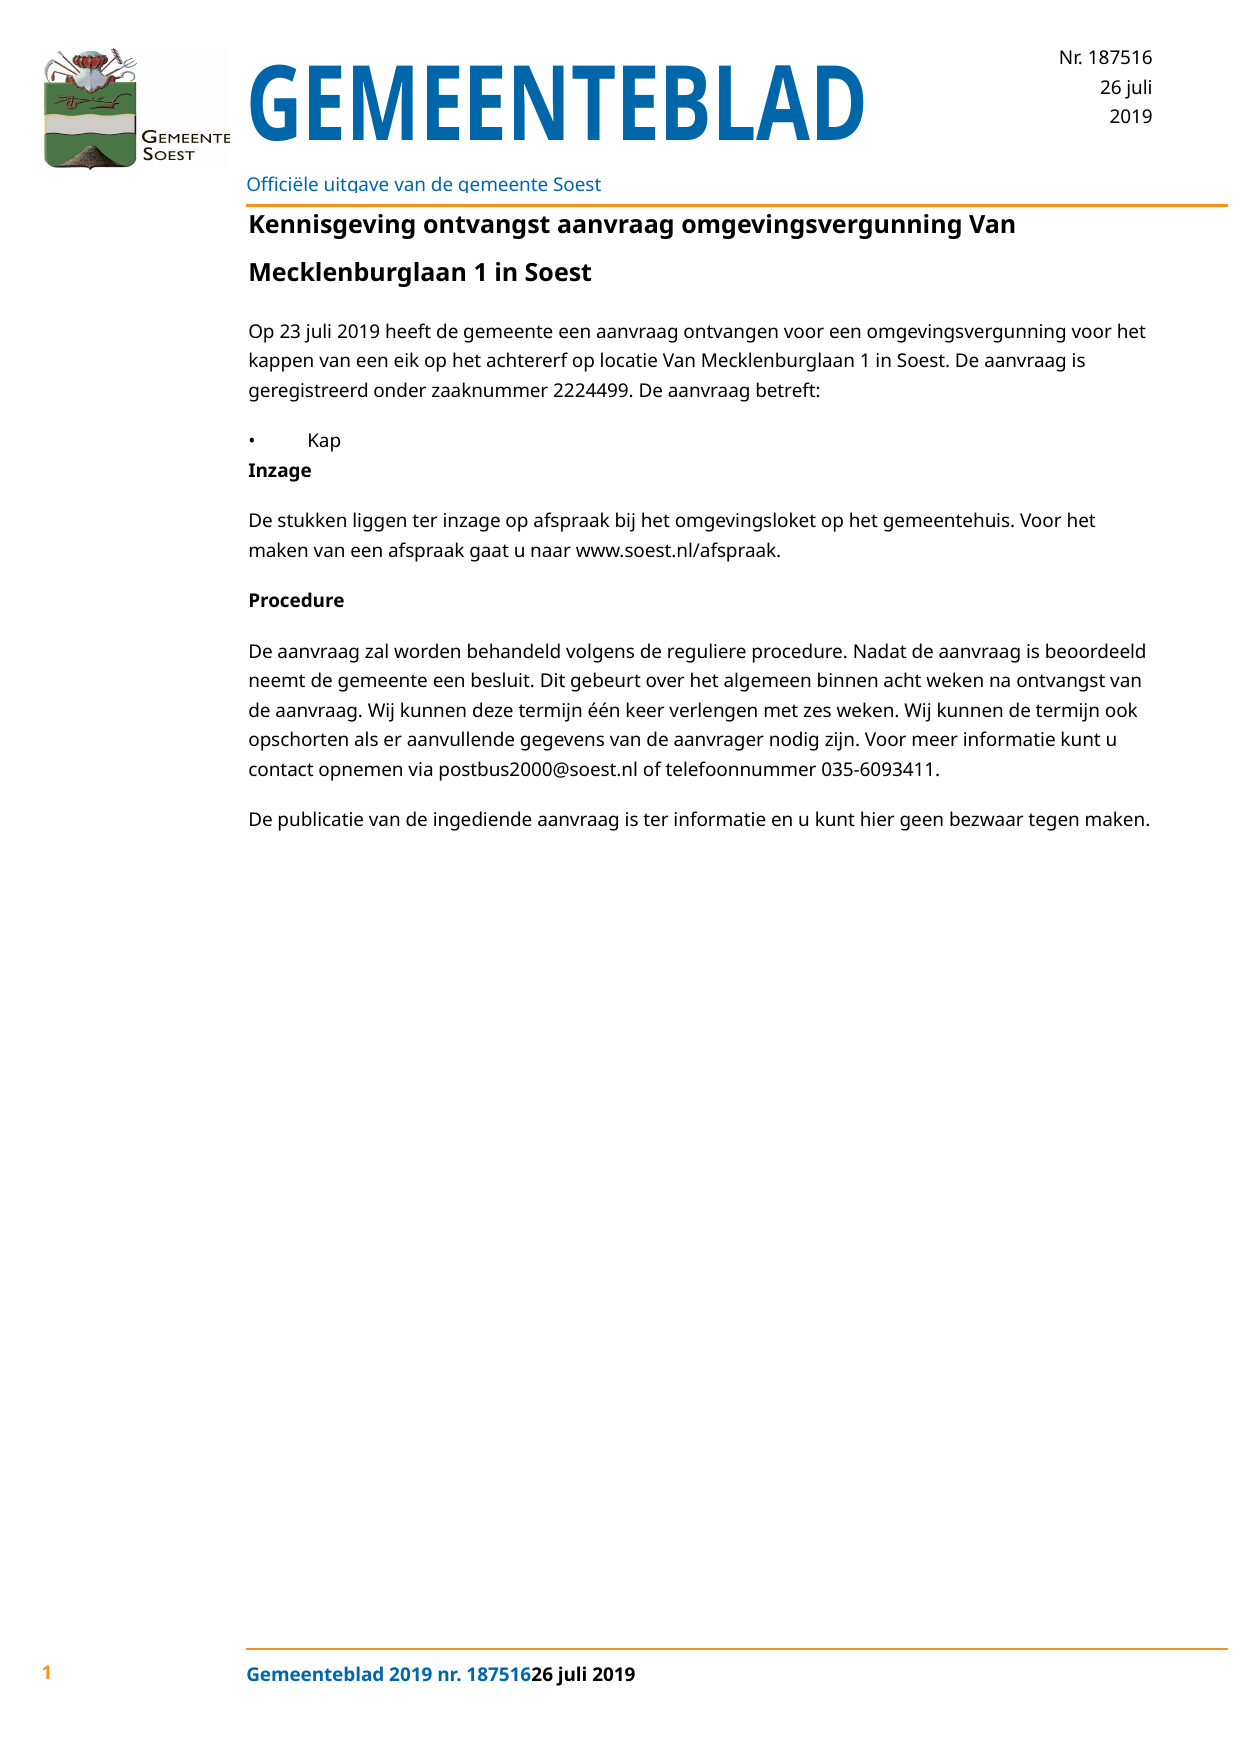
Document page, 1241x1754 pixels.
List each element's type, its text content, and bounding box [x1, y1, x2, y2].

picture [41, 47, 231, 172]
text Inzage [248, 457, 1152, 483]
text Op 23 juli 2019 heeft de gemeente een aanvraag ontvangen voor een omgevingsvergunning voor het kappen van een eik op het achtererf op locatie Van Mecklenburglaan 1 in Soest. De aanvraag is geregistreerd onder zaaknummer 2224499. De aanvraag betreft: [248, 318, 1152, 403]
list Kap [248, 427, 1152, 453]
text Procedure [248, 587, 1152, 613]
text De stukken liggen ter inzage op afspraak bij het omgevingsloket op het gemeentehuis. Voor het maken van een afspraak gaat u naar www.soest.nl/afspraak. [248, 507, 1152, 563]
text De publicatie van de ingediende aanvraag is ter informatie en u kunt hier geen bezwaar tegen maken. [248, 807, 1152, 832]
text De aanvraag zal worden behandeld volgens de reguliere procedure. Nadat de aanvraag is beoordeeld neemt de gemeente een besluit. Dit gebeurt over het algemeen binnen acht weken na ontvangst van de aanvraag. Wij kunnen deze termijn één keer verlengen met zes weken. Wij kunnen de termijn ook opschorten als er aanvullende gegevens van de aanvrager nodig zijn. Voor meer informatie kunt u contact opnemen via postbus2000@soest.nl of telefoonnummer 035-6093411. [248, 638, 1152, 782]
text Kennisgeving ontvangst aanvraag omgevingsvergunning Van Mecklenburglaan 1 in Soest [248, 207, 1152, 288]
